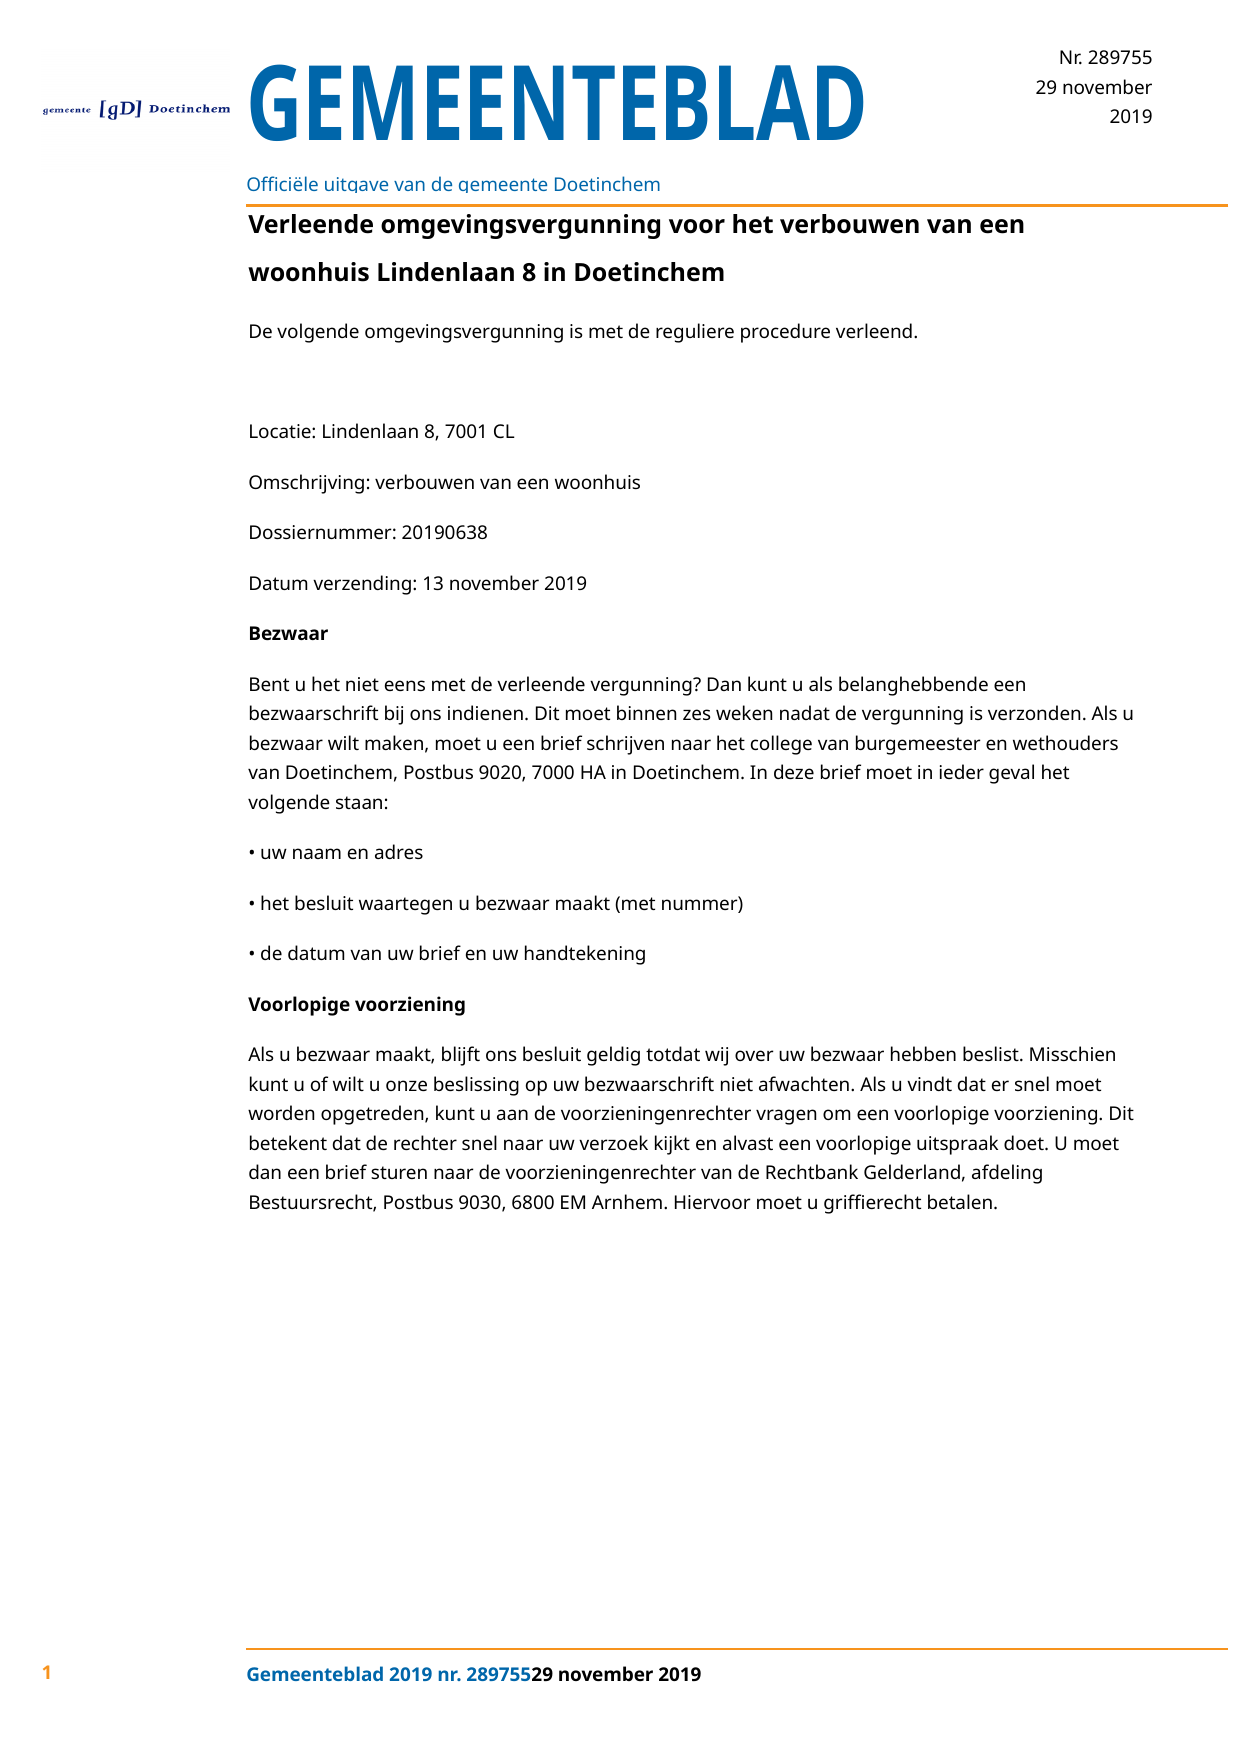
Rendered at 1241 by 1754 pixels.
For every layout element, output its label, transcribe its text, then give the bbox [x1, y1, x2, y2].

text Verleende omgevingsvergunning voor het verbouwen van een woonhuis Lindenlaan 8 in Doetinchem [248, 207, 1152, 288]
text Als u bezwaar maakt, blijft ons besluit geldig totdat wij over uw bezwaar hebben beslist. Misschien kunt u of wilt u onze beslissing op uw bezwaarschrift niet afwachten. Als u vindt dat er snel moet worden opgetreden, kunt u aan de voorzieningenrechter vragen om een voorlopige voorziening. Dit betekent dat de rechter snel naar uw verzoek kijkt en alvast een voorlopige uitspraak doet. U moet dan een brief sturen naar de voorzieningenrechter van de Rechtbank Gelderland, afdeling Bestuursrecht, Postbus 9030, 6800 EM Arnhem. Hiervoor moet u griffierecht betalen. [248, 1041, 1152, 1215]
text De volgende omgevingsvergunning is met de reguliere procedure verleend. [248, 318, 1152, 344]
text • uw naam en adres [248, 839, 1152, 865]
text Datum verzending: 13 november 2019 [248, 570, 1152, 596]
text Bezwaar [248, 620, 1152, 646]
text Voorlopige voorziening [248, 991, 1152, 1017]
text • de datum van uw brief en uw handtekening [248, 940, 1152, 966]
text Dossiernummer: 20190638 [248, 519, 1152, 545]
picture [41, 47, 231, 172]
text Locatie: Lindenlaan 8, 7001 CL [248, 419, 1152, 444]
text • het besluit waartegen u bezwaar maakt (met nummer) [248, 890, 1152, 916]
text Omschrijving: verbouwen van een woonhuis [248, 469, 1152, 495]
text Bent u het niet eens met de verleende vergunning? Dan kunt u als belanghebbende een bezwaarschrift bij ons indienen. Dit moet binnen zes weken nadat de vergunning is verzonden. Als u bezwaar wilt maken, moet u een brief schrijven naar het college van burgemeester en wethouders van Doetinchem, Postbus 9020, 7000 HA in Doetinchem. In deze brief moet in ieder geval het volgende staan: [248, 671, 1152, 815]
